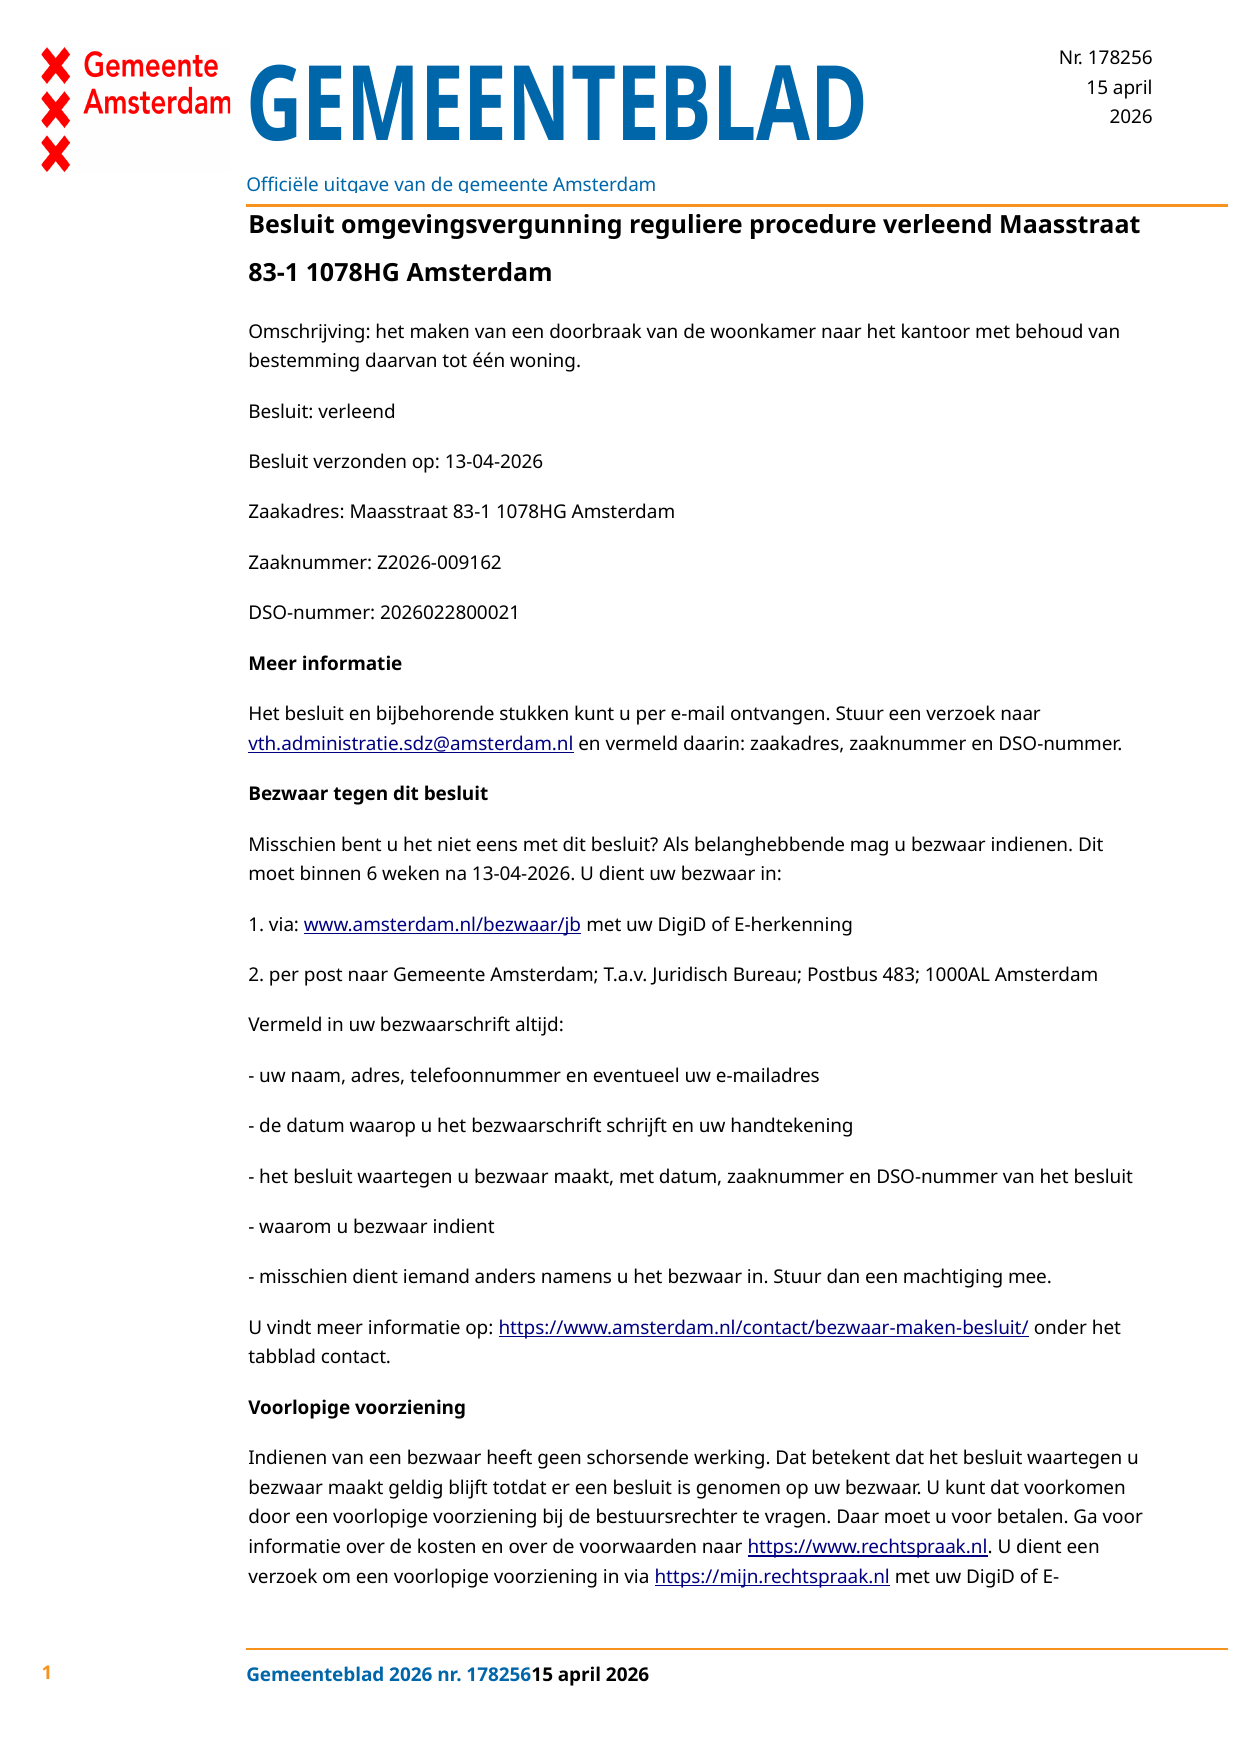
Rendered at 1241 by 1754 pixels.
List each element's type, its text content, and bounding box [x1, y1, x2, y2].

text - uw naam, adres, telefoonnummer en eventueel uw e-mailadres [248, 1062, 1152, 1088]
text Vermeld in uw bezwaarschrift altijd: [248, 1012, 1152, 1037]
text Besluit: verleend [248, 398, 1152, 424]
text DSO-nummer: 2026022800021 [248, 599, 1152, 625]
text - misschien dient iemand anders namens u het bezwaar in. Stuur dan een machtiging mee. [248, 1264, 1152, 1289]
text Omschrijving: het maken van een doorbraak van de woonkamer naar het kantoor met behoud van bestemming daarvan tot één woning. [248, 318, 1152, 373]
text 2. per post naar Gemeente Amsterdam; T.a.v. Juridisch Bureau; Postbus 483; 1000AL Amsterdam [248, 961, 1152, 987]
text Zaakadres: Maasstraat 83-1 1078HG Amsterdam [248, 499, 1152, 524]
text Besluit omgevingsvergunning reguliere procedure verleend Maasstraat 83-1 1078HG Amsterdam [248, 207, 1152, 288]
text 1. via: www.amsterdam.nl/bezwaar/jb met uw DigiD of E-herkenning [248, 911, 1152, 937]
picture [41, 47, 231, 172]
text Zaaknummer: Z2026-009162 [248, 549, 1152, 575]
text Besluit verzonden op: 13-04-2026 [248, 448, 1152, 474]
text - de datum waarop u het bezwaarschrift schrijft en uw handtekening [248, 1112, 1152, 1138]
text Bezwaar tegen dit besluit [248, 780, 1152, 806]
text Voorlopige voorziening [248, 1394, 1152, 1420]
text Misschien bent u het niet eens met dit besluit? Als belanghebbende mag u bezwaar indienen. Dit moet binnen 6 weken na 13-04-2026. U dient uw bezwaar in: [248, 831, 1152, 886]
text Het besluit en bijbehorende stukken kunt u per e-mail ontvangen. Stuur een verzoek naar vth.administratie.sdz@amsterdam.nl en vermeld daarin: zaakadres, zaaknummer en DSO-nummer. [248, 700, 1152, 756]
text Indienen van een bezwaar heeft geen schorsende werking. Dat betekent dat het besluit waartegen u bezwaar maakt geldig blijft totdat er een besluit is genomen op uw bezwaar. U kunt dat voorkomen door een voorlopige voorziening bij de bestuursrechter te vragen. Daar moet u voor betalen. Ga voor informatie over de kosten en over de voorwaarden naar https://www.rechtspraak.nl. U dient een verzoek om een voorlopige voorziening in via https://mijn.rechtspraak.nl met uw DigiD of E- [248, 1444, 1152, 1589]
text Meer informatie [248, 650, 1152, 676]
text - waarom u bezwaar indient [248, 1213, 1152, 1239]
text U vindt meer informatie op: https://www.amsterdam.nl/contact/bezwaar-maken-besluit/ onder het tabblad contact. [248, 1314, 1152, 1369]
text - het besluit waartegen u bezwaar maakt, met datum, zaaknummer en DSO-nummer van het besluit [248, 1163, 1152, 1189]
